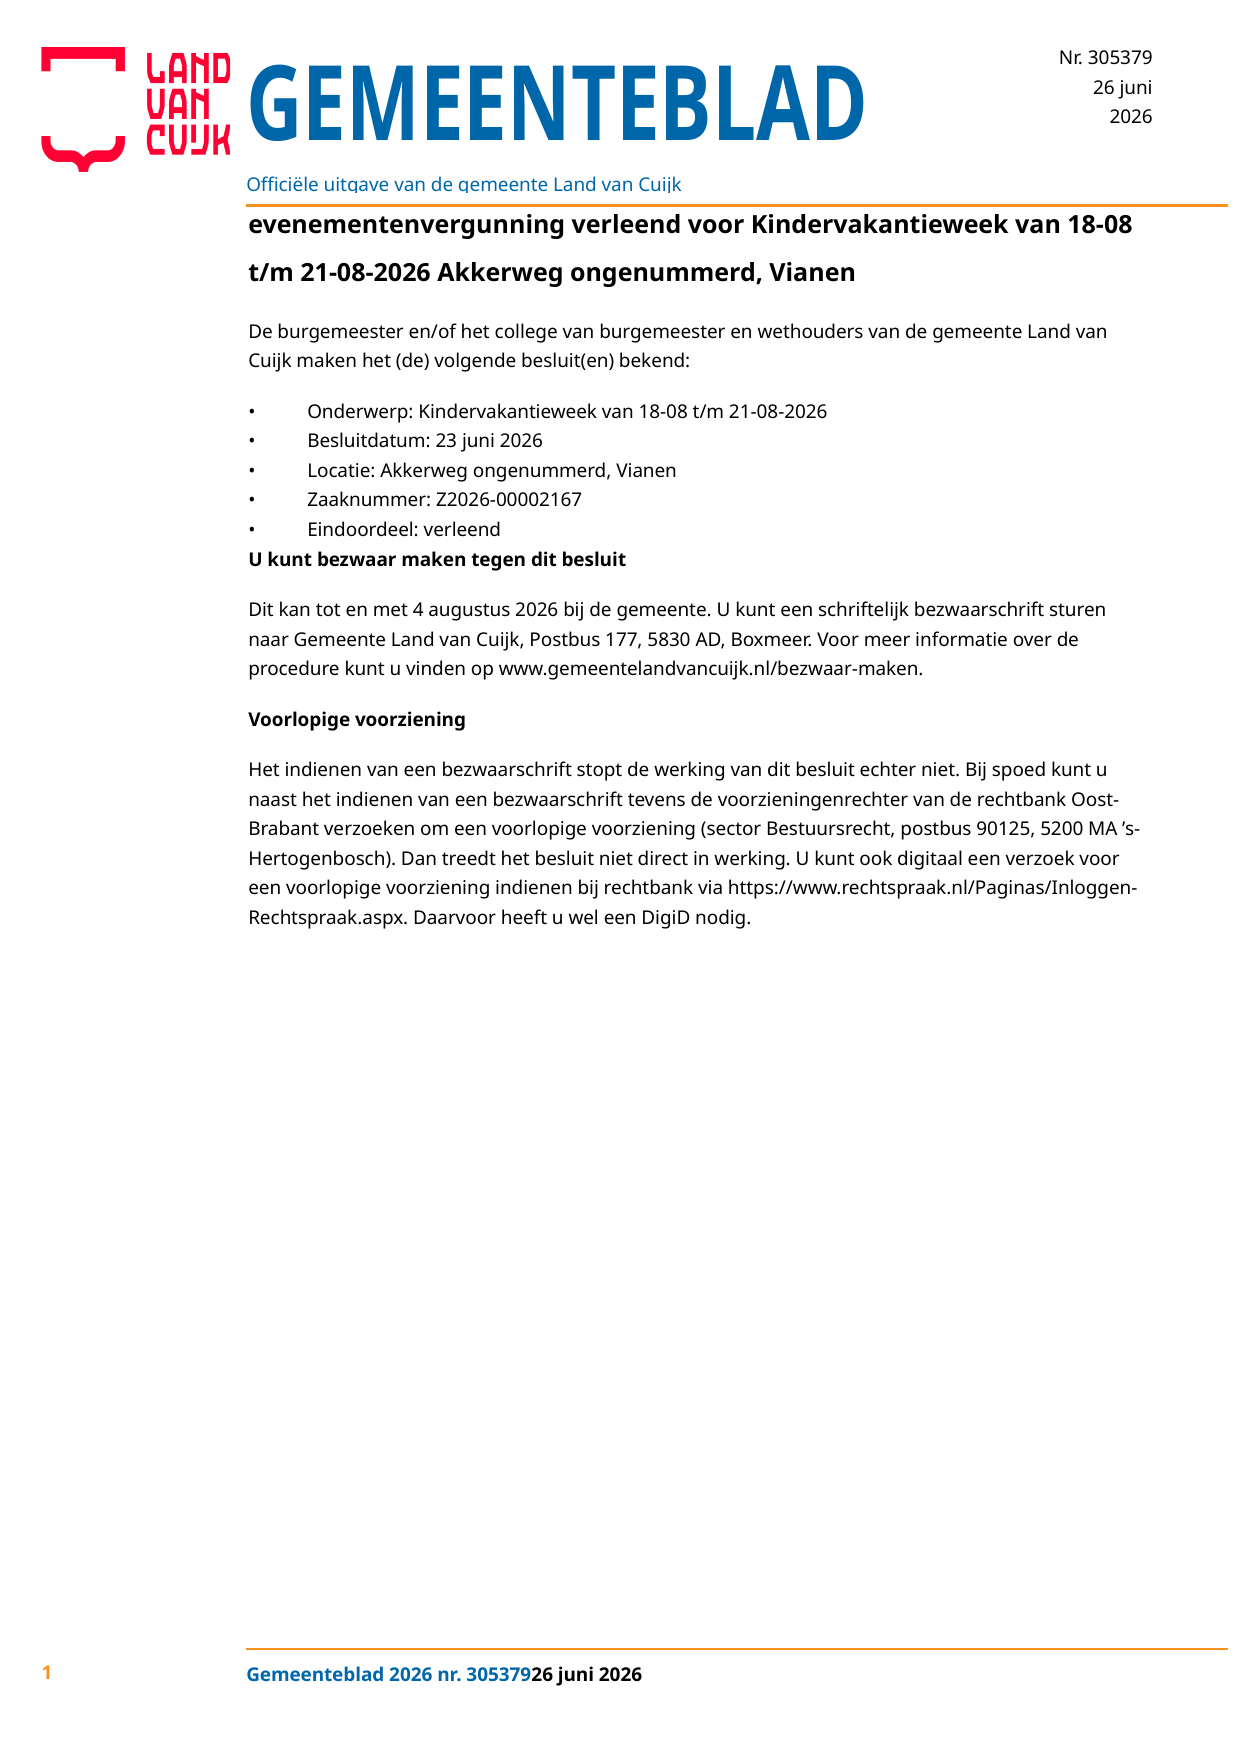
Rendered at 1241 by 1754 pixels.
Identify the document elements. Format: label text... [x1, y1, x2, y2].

text Dit kan tot en met 4 augustus 2026 bij de gemeente. U kunt een schriftelijk bezwaarschrift sturen naar Gemeente Land van Cuijk, Postbus 177, 5830 AD, Boxmeer. Voor meer informatie over de procedure kunt u vinden op www.gemeentelandvancuijk.nl/bezwaar-maken. [248, 596, 1152, 681]
text Het indienen van een bezwaarschrift stopt de werking van dit besluit echter niet. Bij spoed kunt u naast het indienen van een bezwaarschrift tevens de voorzieningenrechter van de rechtbank Oost-Brabant verzoeken om een voorlopige voorziening (sector Bestuursrecht, postbus 90125, 5200 MA ’s-Hertogenbosch). Dan treedt het besluit niet direct in werking. U kunt ook digitaal een verzoek voor een voorlopige voorziening indienen bij rechtbank via https://www.rechtspraak.nl/Paginas/Inloggen-Rechtspraak.aspx. Daarvoor heeft u wel een DigiD nodig. [248, 756, 1152, 930]
picture [41, 47, 231, 172]
text De burgemeester en/of het college van burgemeester en wethouders van de gemeente Land van Cuijk maken het (de) volgende besluit(en) bekend: [248, 318, 1152, 373]
list Zaaknummer: Z2026-00002167 [248, 487, 1152, 512]
list Besluitdatum: 23 juni 2026 [248, 427, 1152, 453]
text Voorlopige voorziening [248, 706, 1152, 732]
list Onderwerp: Kindervakantieweek van 18-08 t/m 21-08-2026 [248, 398, 1152, 424]
text evenementenvergunning verleend voor Kindervakantieweek van 18-08 t/m 21-08-2026 Akkerweg ongenummerd, Vianen [248, 207, 1152, 288]
list Eindoordeel: verleend [248, 516, 1152, 542]
list Locatie: Akkerweg ongenummerd, Vianen [248, 457, 1152, 483]
text U kunt bezwaar maken tegen dit besluit [248, 546, 1152, 572]
